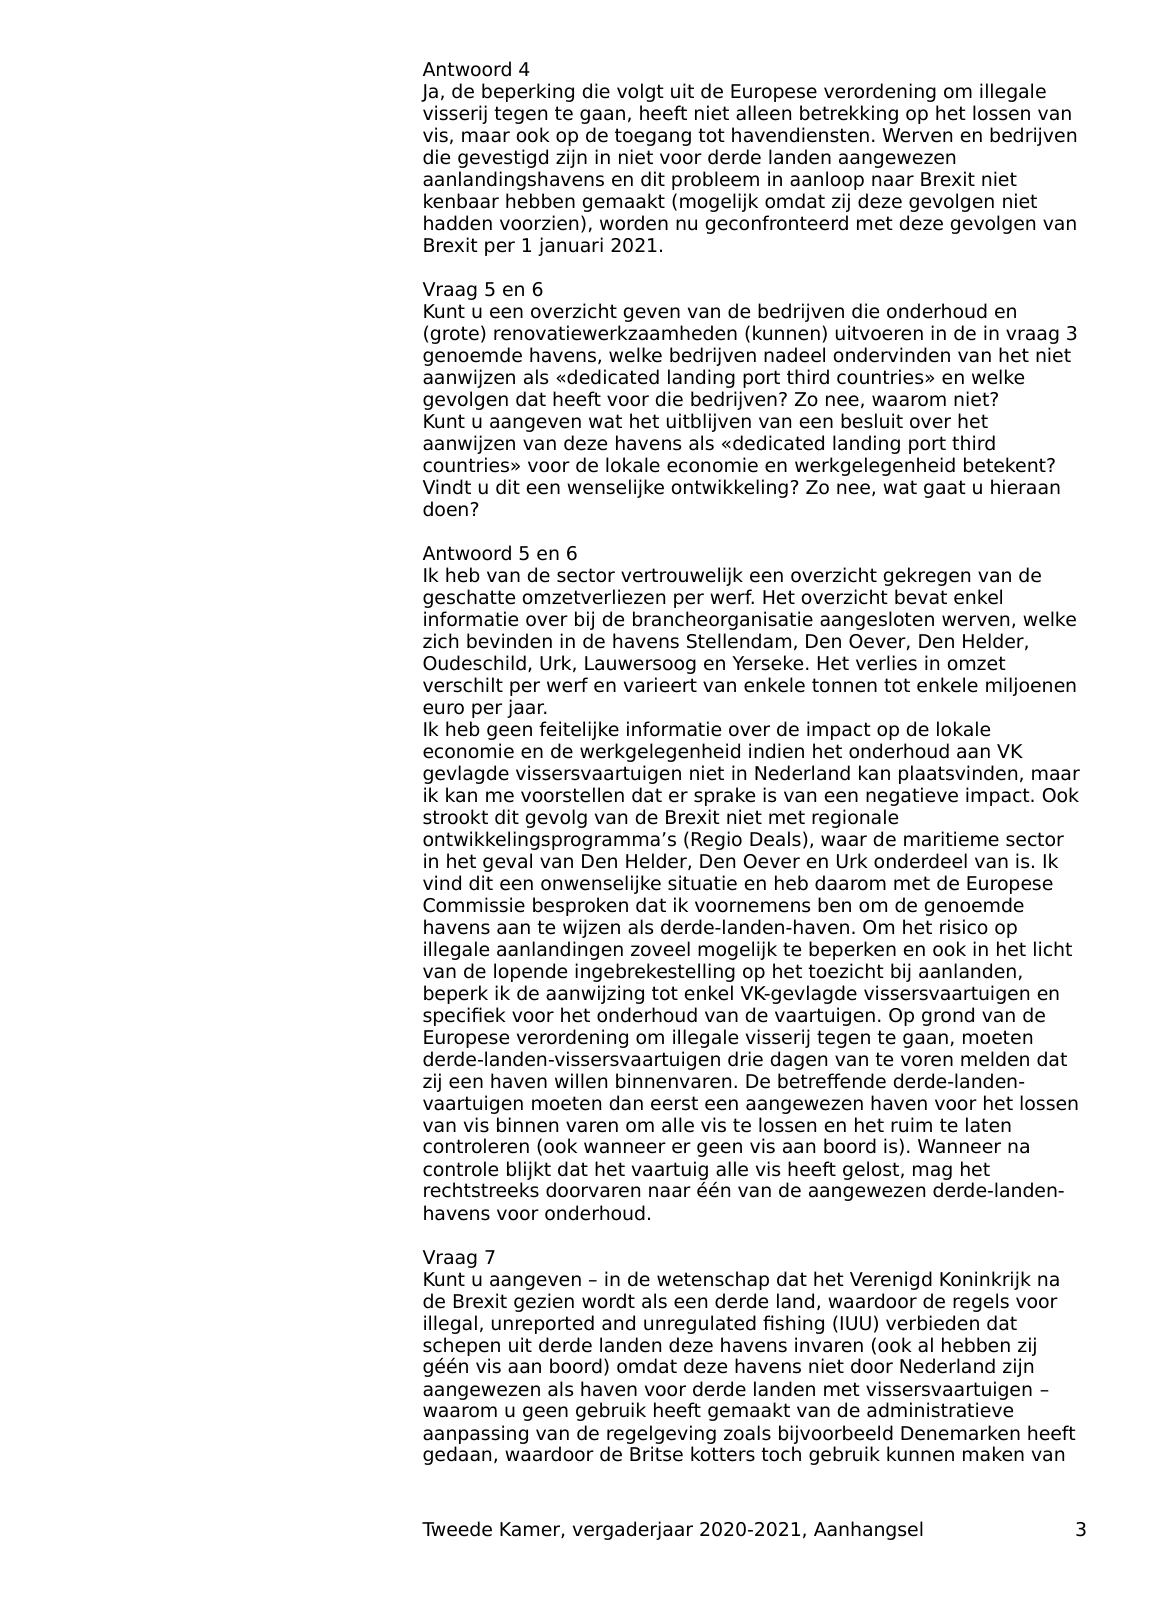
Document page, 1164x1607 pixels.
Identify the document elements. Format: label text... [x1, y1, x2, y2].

text Vraag 7 [422, 1247, 1087, 1268]
text Kunt u een overzicht geven van de bedrijven die onderhoud en (grote) renovatiewerkzaamheden (kunnen) uitvoeren in de in vraag 3 genoemde havens, welke bedrijven nadeel ondervinden van het niet aanwijzen als «dedicated landing port third countries» en welke gevolgen dat heeft voor die bedrijven? Zo nee, waarom niet? [422, 301, 1087, 411]
text Vraag 5 en 6 [422, 279, 1087, 301]
text Ik heb van de sector vertrouwelijk een overzicht gekregen van de geschatte omzetverliezen per werf. Het overzicht bevat enkel informatie over bij de brancheorganisatie aangesloten werven, welke zich bevinden in de havens Stellendam, Den Oever, Den Helder, Oudeschild, Urk, Lauwersoog en Yerseke. Het verlies in omzet verschilt per werf en varieert van enkele tonnen tot enkele miljoenen euro per jaar. [422, 565, 1087, 719]
text Kunt u aangeven wat het uitblijven van een besluit over het aanwijzen van deze havens als «dedicated landing port third countries» voor de lokale economie en werkgelegenheid betekent? Vindt u dit een wenselijke ontwikkeling? Zo nee, wat gaat u hieraan doen? [422, 411, 1087, 521]
text Ik heb geen feitelijke informatie over de impact op de lokale economie en de werkgelegenheid indien het onderhoud aan VK gevlagde vissersvaartuigen niet in Nederland kan plaatsvinden, maar ik kan me voorstellen dat er sprake is van een negatieve impact. Ook strookt dit gevolg van de Brexit niet met regionale ontwikkelingsprogramma’s (Regio Deals), waar de maritieme sector in het geval van Den Helder, Den Oever en Urk onderdeel van is. Ik vind dit een onwenselijke situatie en heb daarom met de Europese Commissie besproken dat ik voornemens ben om de genoemde havens aan te wijzen als derde-landen-haven. Om het risico op illegale aanlandingen zoveel mogelijk te beperken en ook in het licht van de lopende ingebrekestelling op het toezicht bij aanlanden, beperk ik de aanwijzing tot enkel VK-gevlagde vissersvaartuigen en specifiek voor het onderhoud van de vaartuigen. Op grond van de Europese verordening om illegale visserij tegen te gaan, moeten derde-landen-vissersvaartuigen drie dagen van te voren melden dat zij een haven willen binnenvaren. De betreffende derde-landen-vaartuigen moeten dan eerst een aangewezen haven voor het lossen van vis binnen varen om alle vis te lossen en het ruim te laten controleren (ook wanneer er geen vis aan boord is). Wanneer na controle blijkt dat het vaartuig alle vis heeft gelost, mag het rechtstreeks doorvaren naar één van de aangewezen derde-landen-havens voor onderhoud. [422, 719, 1087, 1224]
text Kunt u aangeven – in de wetenschap dat het Verenigd Koninkrijk na de Brexit gezien wordt als een derde land, waardoor de regels voor illegal, unreported and unregulated fishing (IUU) verbieden dat schepen uit derde landen deze havens invaren (ook al hebben zij géén vis aan boord) omdat deze havens niet door Nederland zijn aangewezen als haven voor derde landen met vissersvaartuigen – waarom u geen gebruik heeft gemaakt van de administratieve aanpassing van de regelgeving zoals bijvoorbeeld Denemarken heeft gedaan, waardoor de Britse kotters toch gebruik kunnen maken van [422, 1268, 1087, 1466]
text Antwoord 5 en 6 [422, 543, 1087, 565]
text Antwoord 4 [422, 59, 1087, 81]
text Ja, de beperking die volgt uit de Europese verordening om illegale visserij tegen te gaan, heeft niet alleen betrekking op het lossen van vis, maar ook op de toegang tot havendiensten. Werven en bedrijven die gevestigd zijn in niet voor derde landen aangewezen aanlandingshavens en dit probleem in aanloop naar Brexit niet kenbaar hebben gemaakt (mogelijk omdat zij deze gevolgen niet hadden voorzien), worden nu geconfronteerd met deze gevolgen van Brexit per 1 januari 2021. [422, 81, 1087, 257]
